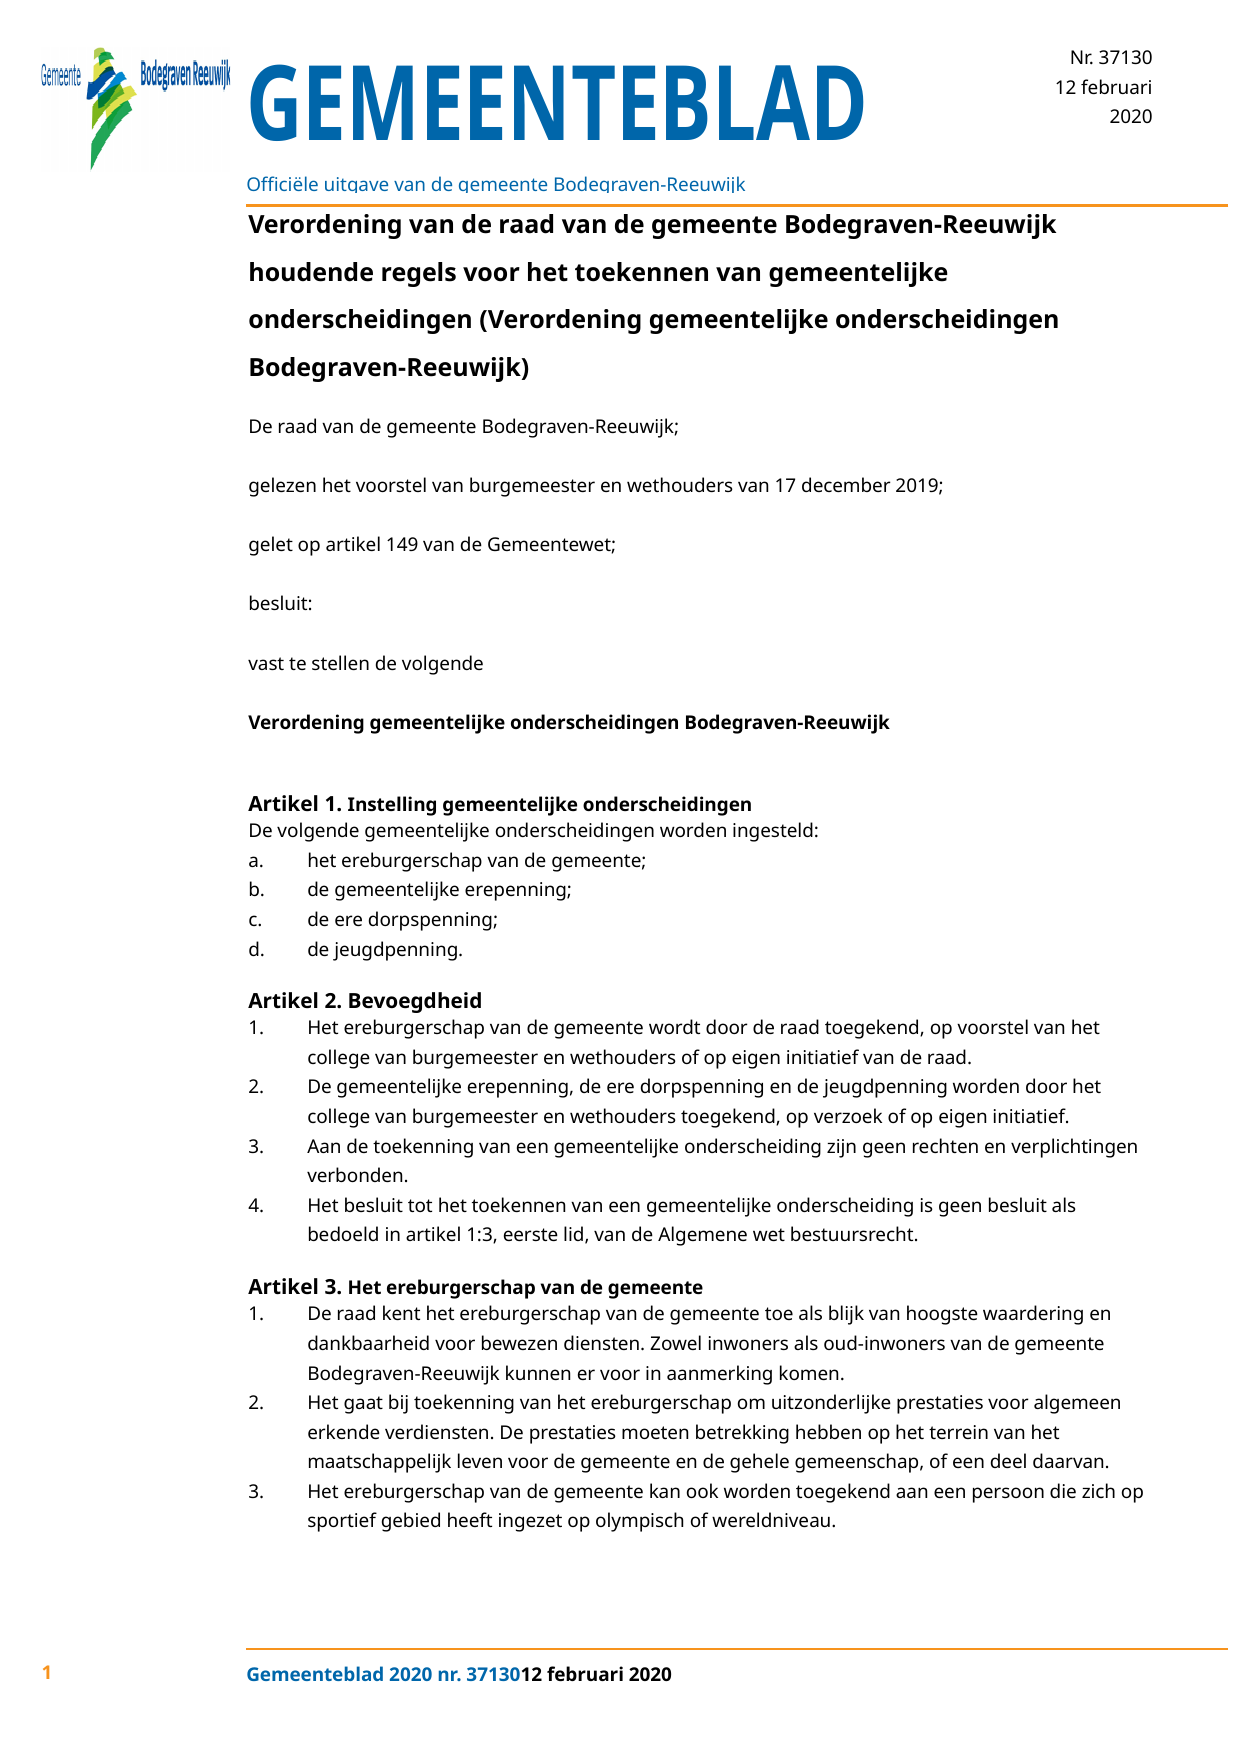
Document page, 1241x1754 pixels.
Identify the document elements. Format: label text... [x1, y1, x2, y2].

text Verordening gemeentelijke onderscheidingen Bodegraven-Reeuwijk [248, 709, 1152, 735]
list De gemeentelijke erepenning, de ere dorpspenning en de jeugdpenning worden door het college van burgemeester en wethouders toegekend, op verzoek of op eigen initiatief. [248, 1074, 1152, 1129]
list Het ereburgerschap van de gemeente wordt door de raad toegekend, op voorstel van het college van burgemeester en wethouders of op eigen initiatief van de raad. [248, 1014, 1152, 1070]
list de ere dorpspenning; [248, 906, 1152, 932]
text De raad van de gemeente Bodegraven-Reeuwijk; [248, 413, 1152, 439]
text Artikel 2. Bevoegdheid [248, 986, 1152, 1014]
list de jeugdpenning. [248, 936, 1152, 961]
text gelezen het voorstel van burgemeester en wethouders van 17 december 2019; [248, 472, 1152, 498]
list Aan de toekenning van een gemeentelijke onderscheiding zijn geen rechten en verplichtingen verbonden. [248, 1133, 1152, 1188]
list het ereburgerschap van de gemeente; [248, 847, 1152, 873]
list de gemeentelijke erepenning; [248, 877, 1152, 902]
list De raad kent het ereburgerschap van de gemeente toe als blijk van hoogste waardering en dankbaarheid voor bewezen diensten. Zowel inwoners als oud-inwoners van de gemeente Bodegraven-Reeuwijk kunnen er voor in aanmerking komen. [248, 1301, 1152, 1385]
text Verordening van de raad van de gemeente Bodegraven-Reeuwijk houdende regels voor het toekennen van gemeentelijke onderscheidingen (Verordening gemeentelijke onderscheidingen Bodegraven-Reeuwijk) [248, 207, 1152, 384]
text besluit: [248, 591, 1152, 616]
text De volgende gemeentelijke onderscheidingen worden ingesteld: [248, 817, 1152, 843]
list Het gaat bij toekenning van het ereburgerschap om uitzonderlijke prestaties voor algemeen erkende verdiensten. De prestaties moeten betrekking hebben op het terrein van het maatschappelijk leven voor de gemeente en de gehele gemeenschap, of een deel daarvan. [248, 1389, 1152, 1474]
list Het ereburgerschap van de gemeente kan ook worden toegekend aan een persoon die zich op sportief gebied heeft ingezet op olympisch of wereldniveau. [248, 1478, 1152, 1533]
text Artikel 3. Het ereburgerschap van de gemeente [248, 1272, 1152, 1301]
text vast te stellen de volgende [248, 650, 1152, 676]
text gelet op artikel 149 van de Gemeentewet; [248, 531, 1152, 557]
picture [41, 47, 231, 172]
text Artikel 1. Instelling gemeentelijke onderscheidingen [248, 789, 1152, 817]
list Het besluit tot het toekennen van een gemeentelijke onderscheiding is geen besluit als bedoeld in artikel 1:3, eerste lid, van de Algemene wet bestuursrecht. [248, 1192, 1152, 1247]
